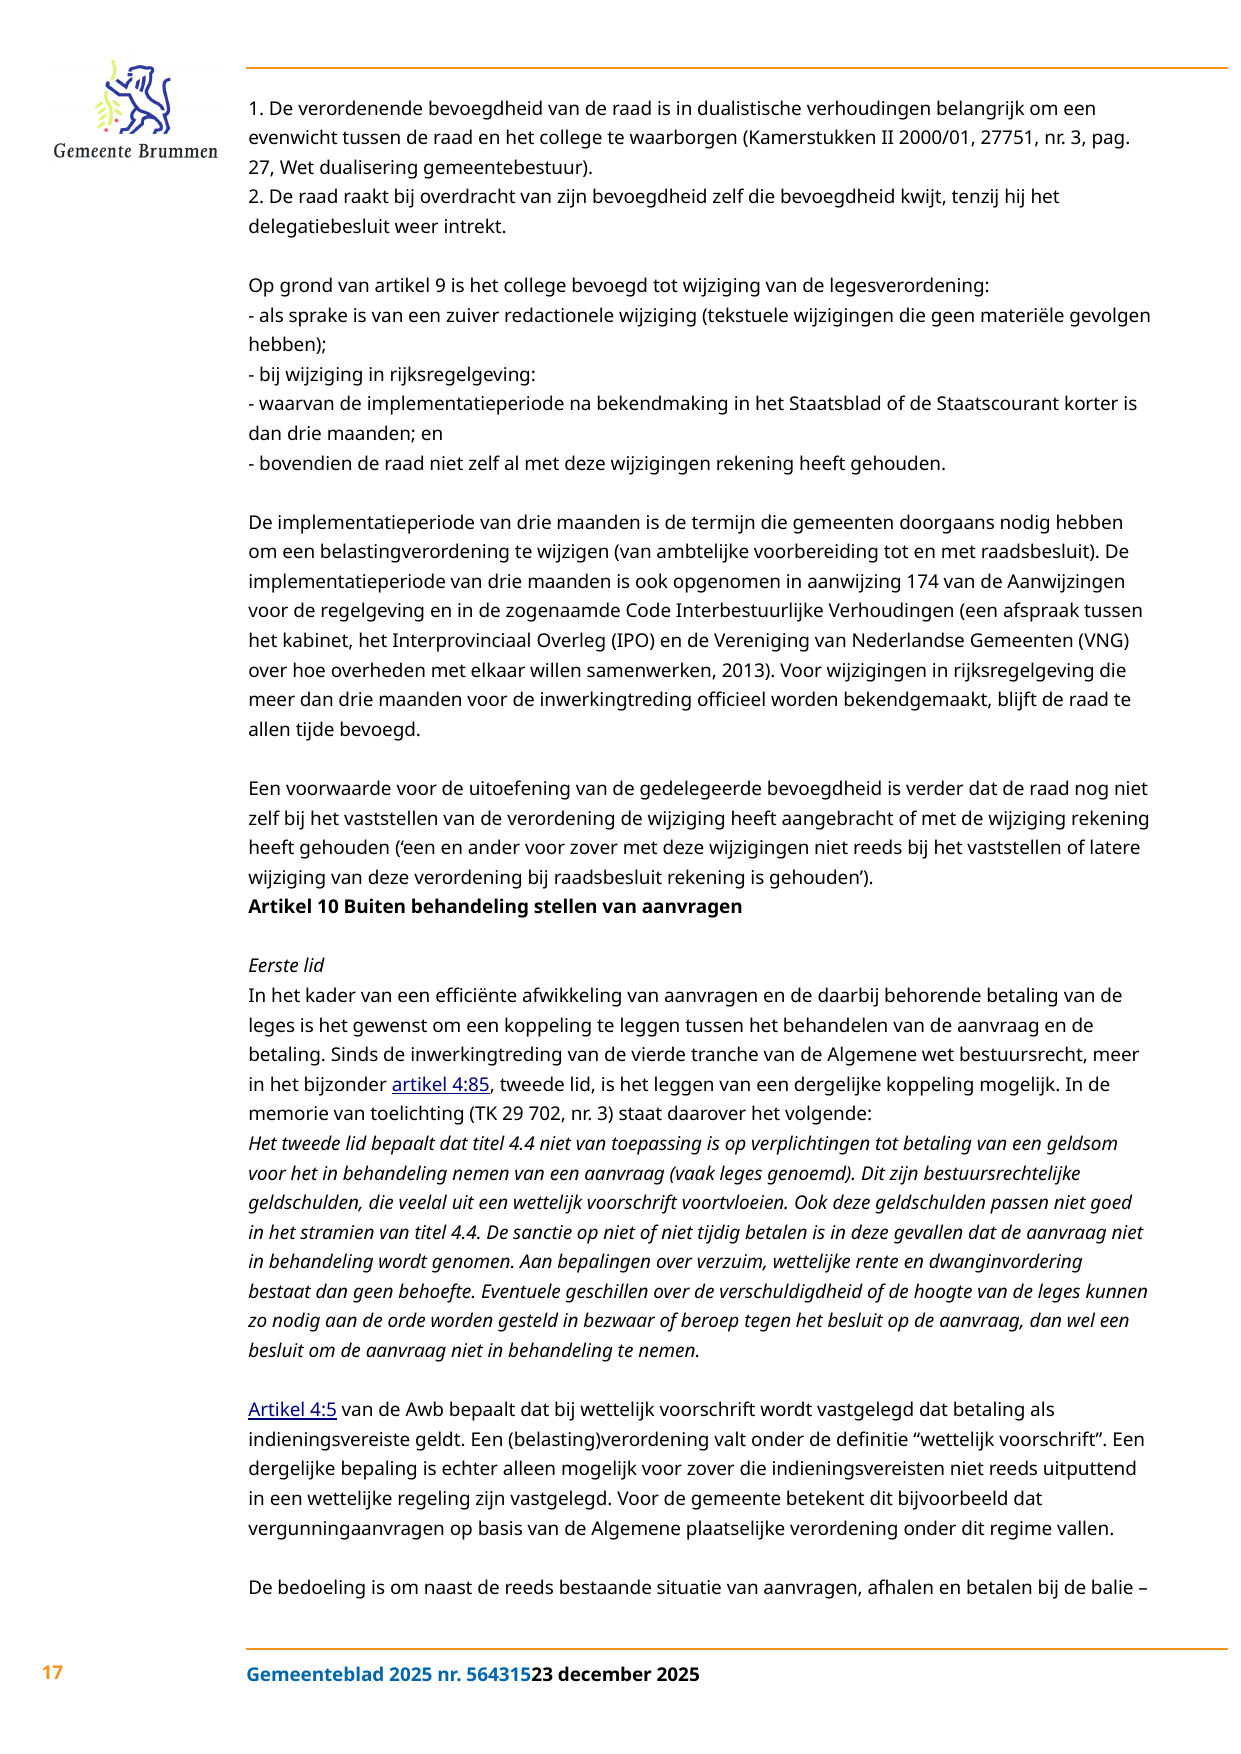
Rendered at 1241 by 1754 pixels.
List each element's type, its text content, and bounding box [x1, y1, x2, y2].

text - bovendien de raad niet zelf al met deze wijzigingen rekening heeft gehouden. [248, 450, 1152, 476]
text De implementatieperiode van drie maanden is de termijn die gemeenten doorgaans nodig hebben om een belastingverordening te wijzigen (van ambtelijke voorbereiding tot en met raadsbesluit). De implementatieperiode van drie maanden is ook opgenomen in aanwijzing 174 van de Aanwijzingen voor de regelgeving en in de zogenaamde Code Interbestuurlijke Verhoudingen (een afspraak tussen het kabinet, het Interprovinciaal Overleg (IPO) en de Vereniging van Nederlandse Gemeenten (VNG) over hoe overheden met elkaar willen samenwerken, 2013). Voor wijzigingen in rijksregelgeving die meer dan drie maanden voor de inwerkingtreding officieel worden bekendgemaakt, blijft de raad te allen tijde bevoegd. [248, 509, 1152, 742]
text - als sprake is van een zuiver redactionele wijziging (tekstuele wijzigingen die geen materiële gevolgen hebben); [248, 302, 1152, 357]
text 2. De raad raakt bij overdracht van zijn bevoegdheid zelf die bevoegdheid kwijt, tenzij hij het delegatiebesluit weer intrekt. [248, 183, 1152, 239]
text Eerste lid [248, 953, 1152, 978]
text Op grond van artikel 9 is het college bevoegd tot wijziging van de legesverordening: [248, 272, 1152, 298]
picture [41, 47, 231, 172]
text De bedoeling is om naast de reeds bestaande situatie van aanvragen, afhalen en betalen bij de balie – [248, 1574, 1152, 1600]
text Het tweede lid bepaalt dat titel 4.4 niet van toepassing is op verplichtingen tot betaling van een geldsom voor het in behandeling nemen van een aanvraag (vaak leges genoemd). Dit zijn bestuursrechtelijke geldschulden, die veelal uit een wettelijk voorschrift voortvloeien. Ook deze geldschulden passen niet goed in het stramien van titel 4.4. De sanctie op niet of niet tijdig betalen is in deze gevallen dat de aanvraag niet in behandeling wordt genomen. Aan bepalingen over verzuim, wettelijke rente en dwanginvordering bestaat dan geen behoefte. Eventuele geschillen over de verschuldigdheid of de hoogte van de leges kunnen zo nodig aan de orde worden gesteld in bezwaar of beroep tegen het besluit op de aanvraag, dan wel een besluit om de aanvraag niet in behandeling te nemen. [248, 1130, 1152, 1363]
text Artikel 4:5 van de Awb bepaalt dat bij wettelijk voorschrift wordt vastgelegd dat betaling als indieningsvereiste geldt. Een (belasting)verordening valt onder de definitie “wettelijk voorschrift”. Een dergelijke bepaling is echter alleen mogelijk voor zover die indieningsvereisten niet reeds uitputtend in een wettelijke regeling zijn vastgelegd. Voor de gemeente betekent dit bijvoorbeeld dat vergunningaanvragen op basis van de Algemene plaatselijke verordening onder dit regime vallen. [248, 1396, 1152, 1541]
text Artikel 10 Buiten behandeling stellen van aanvragen [248, 893, 1152, 919]
text Een voorwaarde voor de uitoefening van de gedelegeerde bevoegdheid is verder dat de raad nog niet zelf bij het vaststellen van de verordening de wijziging heeft aangebracht of met de wijziging rekening heeft gehouden (‘een en ander voor zover met deze wijzigingen niet reeds bij het vaststellen of latere wijziging van deze verordening bij raadsbesluit rekening is gehouden’). [248, 775, 1152, 890]
text In het kader van een efficiënte afwikkeling van aanvragen en de daarbij behorende betaling van de leges is het gewenst om een koppeling te leggen tussen het behandelen van de aanvraag en de betaling. Sinds de inwerkingtreding van de vierde tranche van de Algemene wet bestuursrecht, meer in het bijzonder artikel 4:85, tweede lid, is het leggen van een dergelijke koppeling mogelijk. In de memorie van toelichting (TK 29 702, nr. 3) staat daarover het volgende: [248, 982, 1152, 1126]
text - waarvan de implementatieperiode na bekendmaking in het Staatsblad of de Staatscourant korter is dan drie maanden; en [248, 391, 1152, 446]
text 1. De verordenende bevoegdheid van de raad is in dualistische verhoudingen belangrijk om een evenwicht tussen de raad en het college te waarborgen (Kamerstukken II 2000/01, 27751, nr. 3, pag. 27, Wet dualisering gemeentebestuur). [248, 95, 1152, 180]
text - bij wijziging in rijksregelgeving: [248, 361, 1152, 387]
